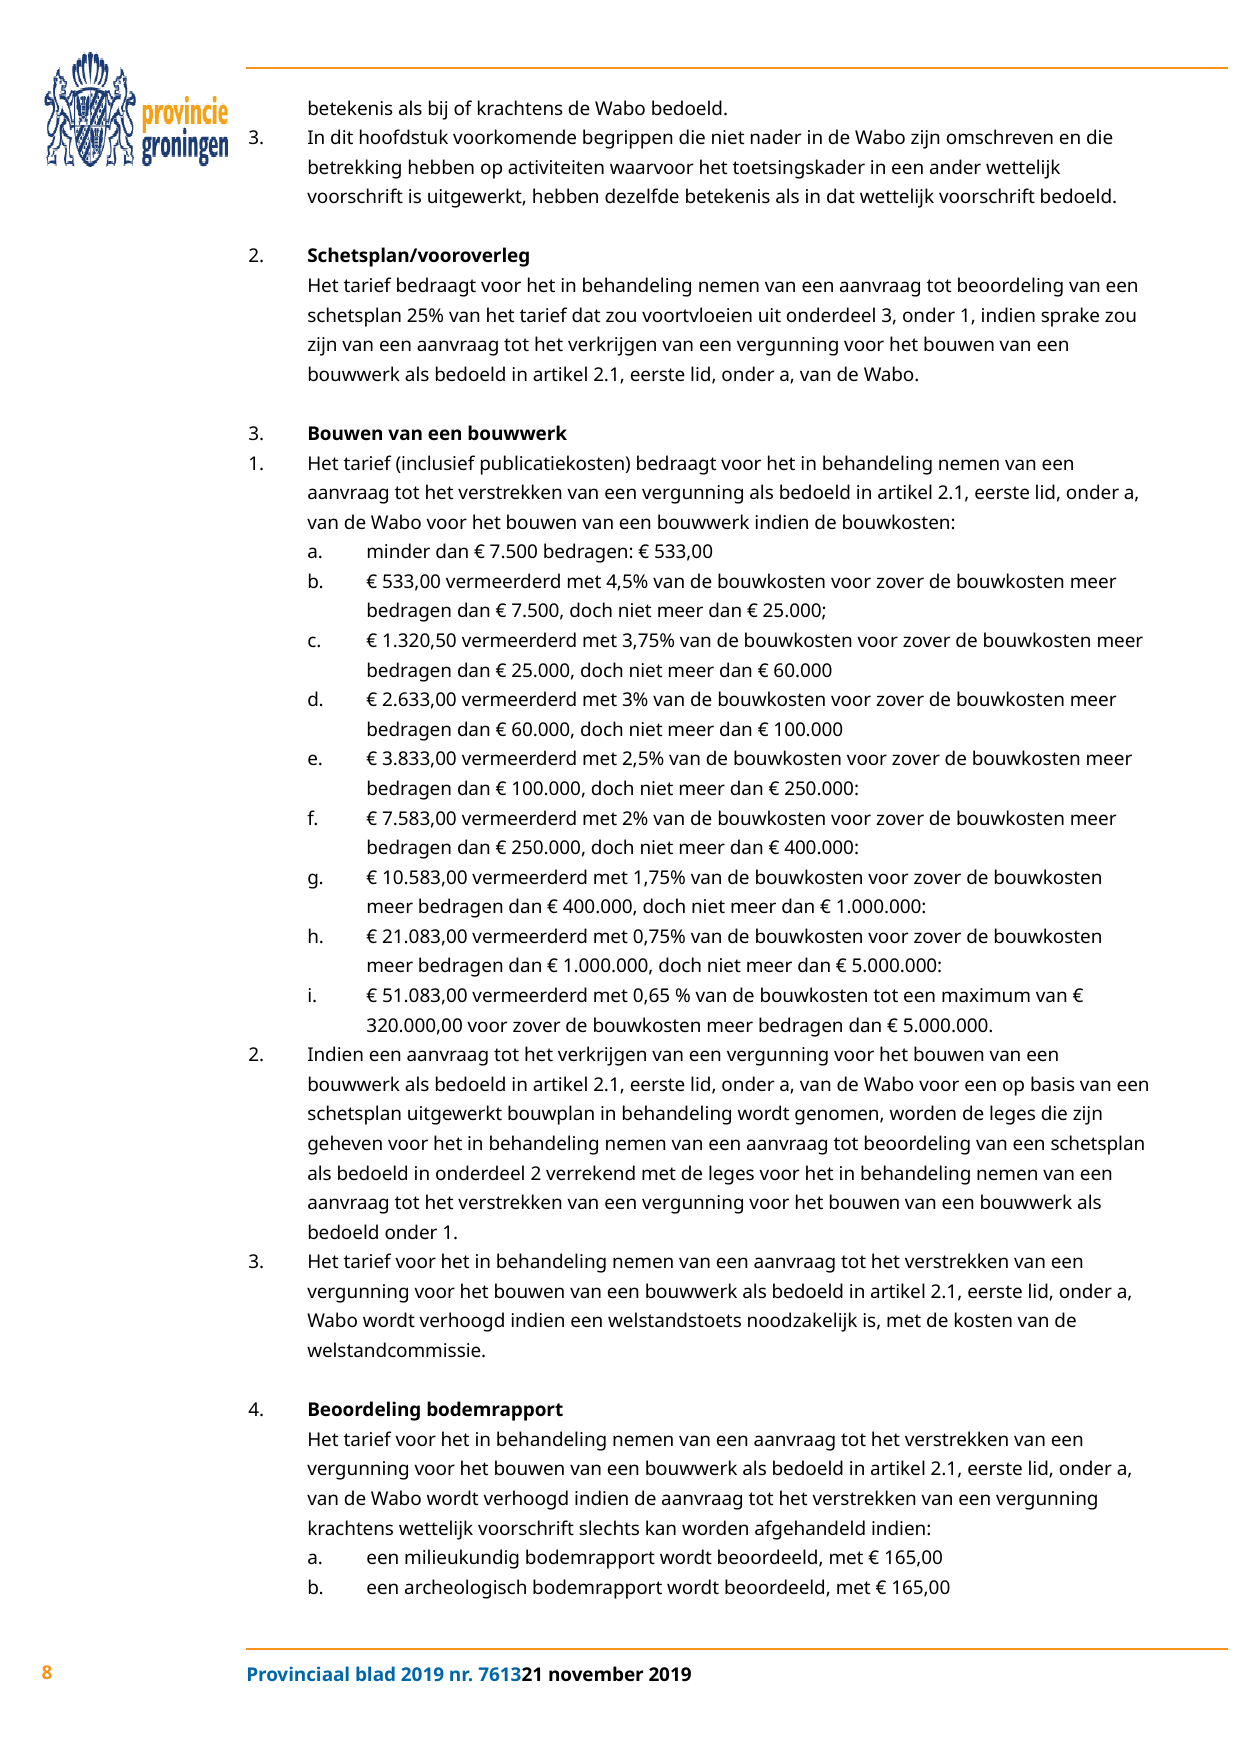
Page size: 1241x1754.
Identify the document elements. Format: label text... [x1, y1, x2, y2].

list € 533,00 vermeerderd met 4,5% van de bouwkosten voor zover de bouwkosten meer bedragen dan € 7.500, doch niet meer dan € 25.000; [307, 568, 1152, 623]
picture [41, 47, 231, 172]
list Het tarief voor het in behandeling nemen van een aanvraag tot het verstrekken van een vergunning voor het bouwen van een bouwwerk als bedoeld in artikel 2.1, eerste lid, onder a, Wabo wordt verhoogd indien een welstandstoets noodzakelijk is, met de kosten van de welstandcommissie. [248, 1248, 1152, 1363]
list € 3.833,00 vermeerderd met 2,5% van de bouwkosten voor zover de bouwkosten meer bedragen dan € 100.000, doch niet meer dan € 250.000: [307, 746, 1152, 801]
list Bouwen van een bouwwerk [248, 420, 1152, 446]
list Het tarief voor het in behandeling nemen van een aanvraag tot het verstrekken van een vergunning voor het bouwen van een bouwwerk als bedoeld in artikel 2.1, eerste lid, onder a, van de Wabo wordt verhoogd indien de aanvraag tot het verstrekken van een vergunning krachtens wettelijk voorschrift slechts kan worden afgehandeld indien: [248, 1426, 1152, 1541]
list minder dan € 7.500 bedragen: € 533,00 [307, 538, 1152, 564]
list Het tarief (inclusief publicatiekosten) bedraagt voor het in behandeling nemen van een aanvraag tot het verstrekken van een vergunning als bedoeld in artikel 2.1, eerste lid, onder a, van de Wabo voor het bouwen van een bouwwerk indien de bouwkosten: [248, 450, 1152, 535]
list In dit hoofdstuk voorkomende begrippen die niet nader in de Wabo zijn omschreven en die betrekking hebben op activiteiten waarvoor het toetsingskader in een ander wettelijk voorschrift is uitgewerkt, hebben dezelfde betekenis als in dat wettelijk voorschrift bedoeld. [248, 124, 1152, 209]
list € 2.633,00 vermeerderd met 3% van de bouwkosten voor zover de bouwkosten meer bedragen dan € 60.000, doch niet meer dan € 100.000 [307, 686, 1152, 742]
list Het tarief bedraagt voor het in behandeling nemen van een aanvraag tot beoordeling van een schetsplan 25% van het tarief dat zou voortvloeien uit onderdeel 3, onder 1, indien sprake zou zijn van een aanvraag tot het verkrijgen van een vergunning voor het bouwen van een bouwwerk als bedoeld in artikel 2.1, eerste lid, onder a, van de Wabo. [248, 272, 1152, 387]
list € 21.083,00 vermeerderd met 0,75% van de bouwkosten voor zover de bouwkosten meer bedragen dan € 1.000.000, doch niet meer dan € 5.000.000: [307, 923, 1152, 978]
list € 51.083,00 vermeerderd met 0,65 % van de bouwkosten tot een maximum van € 320.000,00 voor zover de bouwkosten meer bedragen dan € 5.000.000. [307, 982, 1152, 1038]
list € 7.583,00 vermeerderd met 2% van de bouwkosten voor zover de bouwkosten meer bedragen dan € 250.000, doch niet meer dan € 400.000: [307, 805, 1152, 860]
list Schetsplan/vooroverleg [248, 243, 1152, 268]
list een milieukundig bodemrapport wordt beoordeeld, met € 165,00 [307, 1544, 1152, 1570]
list betekenis als bij of krachtens de Wabo bedoeld. [248, 95, 1152, 121]
list Beoordeling bodemrapport [248, 1396, 1152, 1422]
list Indien een aanvraag tot het verkrijgen van een vergunning voor het bouwen van een bouwwerk als bedoeld in artikel 2.1, eerste lid, onder a, van de Wabo voor een op basis van een schetsplan uitgewerkt bouwplan in behandeling wordt genomen, worden de leges die zijn geheven voor het in behandeling nemen van een aanvraag tot beoordeling van een schetsplan als bedoeld in onderdeel 2 verrekend met de leges voor het in behandeling nemen van een aanvraag tot het verstrekken van een vergunning voor het bouwen van een bouwwerk als bedoeld onder 1. [248, 1041, 1152, 1245]
list € 1.320,50 vermeerderd met 3,75% van de bouwkosten voor zover de bouwkosten meer bedragen dan € 25.000, doch niet meer dan € 60.000 [307, 627, 1152, 683]
list € 10.583,00 vermeerderd met 1,75% van de bouwkosten voor zover de bouwkosten meer bedragen dan € 400.000, doch niet meer dan € 1.000.000: [307, 864, 1152, 919]
list een archeologisch bodemrapport wordt beoordeeld, met € 165,00 [307, 1574, 1152, 1600]
